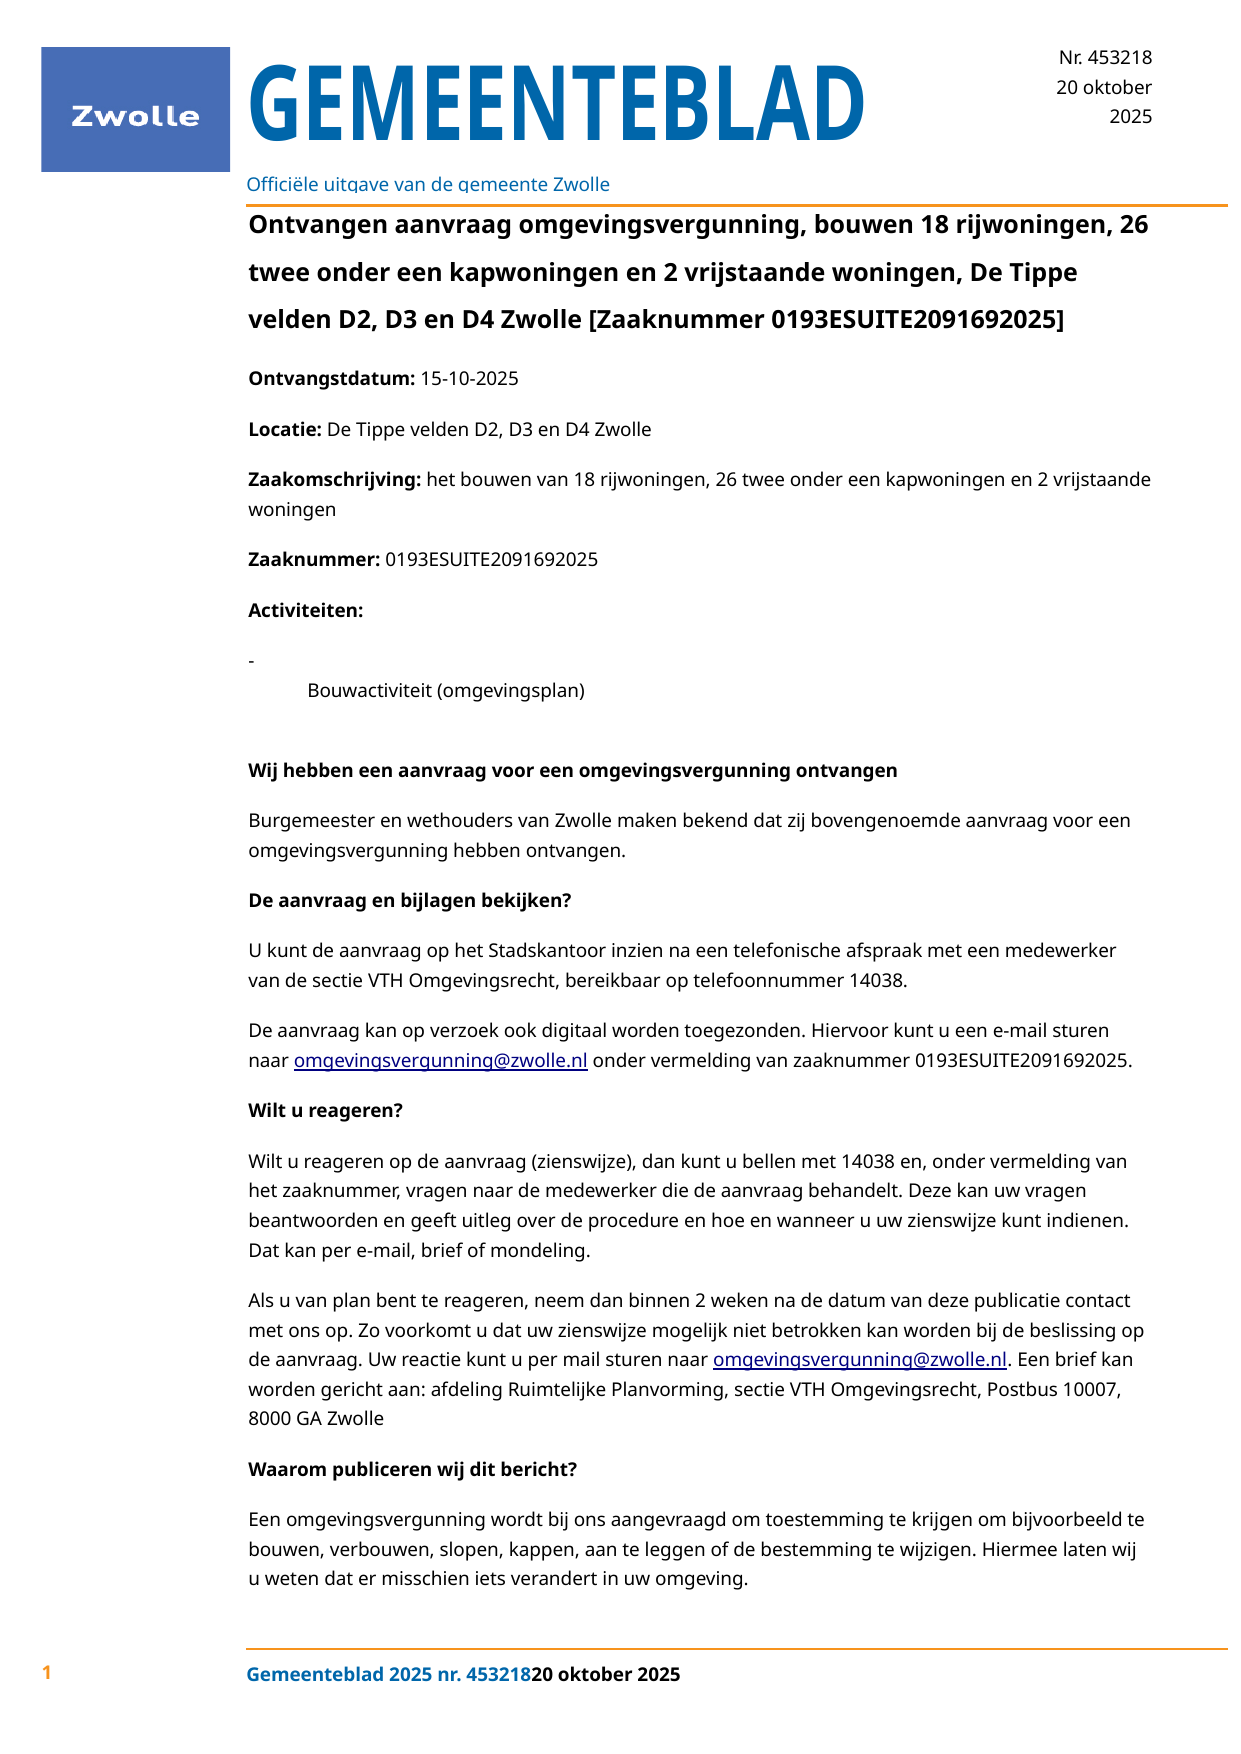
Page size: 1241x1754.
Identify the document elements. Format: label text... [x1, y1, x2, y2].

text Wij hebben een aanvraag voor een omgevingsvergunning ontvangen [248, 757, 1152, 782]
text Als u van plan bent te reageren, neem dan binnen 2 weken na de datum van deze publicatie contact met ons op. Zo voorkomt u dat uw zienswijze mogelijk niet betrokken kan worden bij de beslissing op de aanvraag. Uw reactie kunt u per mail sturen naar omgevingsvergunning@zwolle.nl. Een brief kan worden gericht aan: afdeling Ruimtelijke Planvorming, sectie VTH Omgevingsrecht, Postbus 10007, 8000 GA Zwolle [248, 1287, 1152, 1431]
text De aanvraag kan op verzoek ook digitaal worden toegezonden. Hiervoor kunt u een e-mail sturen naar omgevingsvergunning@zwolle.nl onder vermelding van zaaknummer 0193ESUITE2091692025. [248, 1018, 1152, 1073]
text Waarom publiceren wij dit bericht? [248, 1456, 1152, 1482]
text Een omgevingsvergunning wordt bij ons aangevraagd om toestemming te krijgen om bijvoorbeeld te bouwen, verbouwen, slopen, kappen, aan te leggen of de bestemming te wijzigen. Hiermee laten wij u weten dat er misschien iets verandert in uw omgeving. [248, 1506, 1152, 1591]
text Locatie: De Tippe velden D2, D3 en D4 Zwolle [248, 416, 1152, 442]
text Wilt u reageren? [248, 1098, 1152, 1123]
text Wilt u reageren op de aanvraag (zienswijze), dan kunt u bellen met 14038 en, onder vermelding van het zaaknummer, vragen naar de medewerker die de aanvraag behandelt. Deze kan uw vragen beantwoorden en geeft uitleg over de procedure en hoe en wanneer u uw zienswijze kunt indienen. Dat kan per e-mail, brief of mondeling. [248, 1148, 1152, 1262]
text Ontvangen aanvraag omgevingsvergunning, bouwen 18 rijwoningen, 26 twee onder een kapwoningen en 2 vrijstaande woningen, De Tippe velden D2, D3 en D4 Zwolle [Zaaknummer 0193ESUITE2091692025] [248, 207, 1152, 336]
list Bouwactiviteit (omgevingsplan) [248, 677, 1152, 702]
text Activiteiten: [248, 597, 1152, 622]
text De aanvraag en bijlagen bekijken? [248, 887, 1152, 913]
text Zaakomschrijving: het bouwen van 18 rijwoningen, 26 twee onder een kapwoningen en 2 vrijstaande woningen [248, 466, 1152, 522]
text Burgemeester en wethouders van Zwolle maken bekend dat zij bovengenoemde aanvraag voor een omgevingsvergunning hebben ontvangen. [248, 807, 1152, 862]
text Ontvangstdatum: 15-10-2025 [248, 366, 1152, 391]
text Zaaknummer: 0193ESUITE2091692025 [248, 546, 1152, 572]
picture [41, 47, 231, 172]
text U kunt de aanvraag op het Stadskantoor inzien na een telefonische afspraak met een medewerker van de sectie VTH Omgevingsrecht, bereikbaar op telefoonnummer 14038. [248, 938, 1152, 993]
